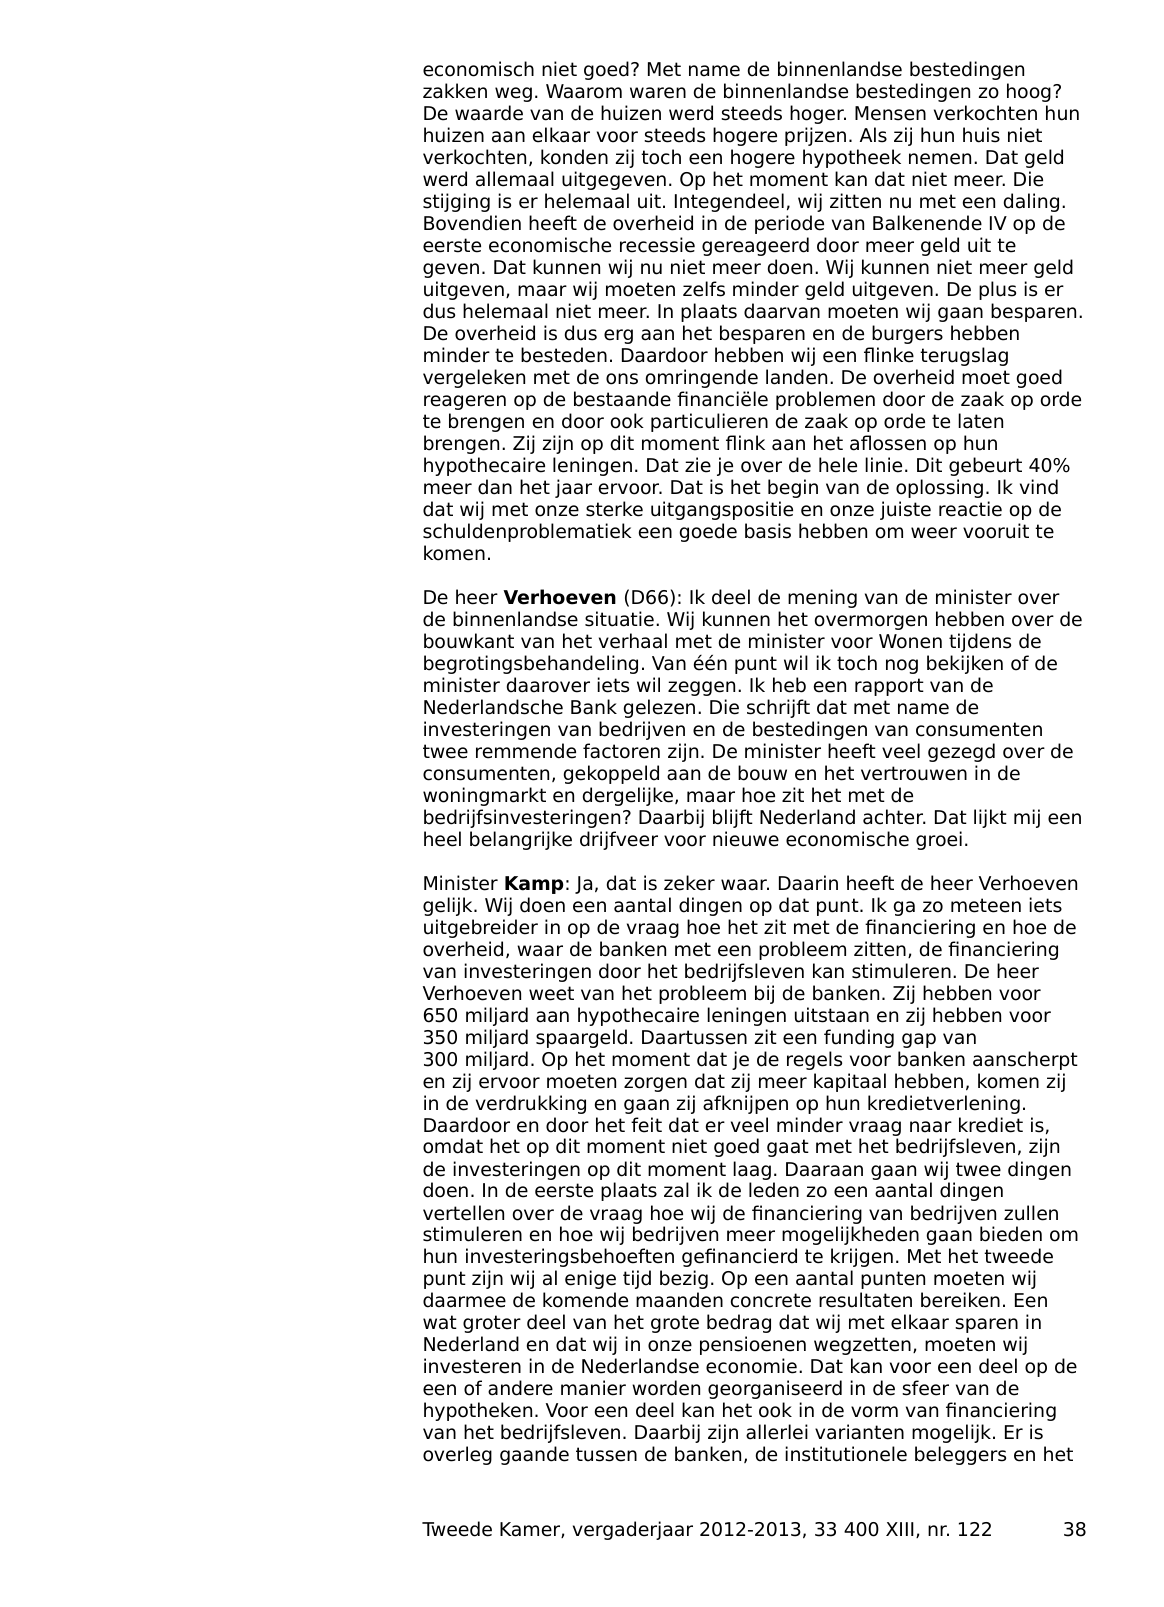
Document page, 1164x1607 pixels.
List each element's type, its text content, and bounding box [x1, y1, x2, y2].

text economisch niet goed? Met name de binnenlandse bestedingen zakken weg. Waarom waren de binnenlandse bestedingen zo hoog? De waarde van de huizen werd steeds hoger. Mensen verkochten hun huizen aan elkaar voor steeds hogere prijzen. Als zij hun huis niet verkochten, konden zij toch een hogere hypotheek nemen. Dat geld werd allemaal uitgegeven. Op het moment kan dat niet meer. Die stijging is er helemaal uit. Integendeel, wij zitten nu met een daling. Bovendien heeft de overheid in de periode van Balkenende IV op de eerste economische recessie gereageerd door meer geld uit te geven. Dat kunnen wij nu niet meer doen. Wij kunnen niet meer geld uitgeven, maar wij moeten zelfs minder geld uitgeven. De plus is er dus helemaal niet meer. In plaats daarvan moeten wij gaan besparen. De overheid is dus erg aan het besparen en de burgers hebben minder te besteden. Daardoor hebben wij een flinke terugslag vergeleken met de ons omringende landen. De overheid moet goed reageren op de bestaande financiële problemen door de zaak op orde te brengen en door ook particulieren de zaak op orde te laten brengen. Zij zijn op dit moment flink aan het aflossen op hun hypothecaire leningen. Dat zie je over de hele linie. Dit gebeurt 40% meer dan het jaar ervoor. Dat is het begin van de oplossing. Ik vind dat wij met onze sterke uitgangspositie en onze juiste reactie op de schuldenproblematiek een goede basis hebben om weer vooruit te komen. [422, 59, 1087, 564]
text De heer Verhoeven (D66): Ik deel de mening van de minister over de binnenlandse situatie. Wij kunnen het overmorgen hebben over de bouwkant van het verhaal met de minister voor Wonen tijdens de begrotingsbehandeling. Van één punt wil ik toch nog bekijken of de minister daarover iets wil zeggen. Ik heb een rapport van de Nederlandsche Bank gelezen. Die schrijft dat met name de investeringen van bedrijven en de bestedingen van consumenten twee remmende factoren zijn. De minister heeft veel gezegd over de consumenten, gekoppeld aan de bouw en het vertrouwen in de woningmarkt en dergelijke, maar hoe zit het met de bedrijfsinvesteringen? Daarbij blijft Nederland achter. Dat lijkt mij een heel belangrijke drijfveer voor nieuwe economische groei. [422, 587, 1087, 851]
text Minister Kamp: Ja, dat is zeker waar. Daarin heeft de heer Verhoeven gelijk. Wij doen een aantal dingen op dat punt. Ik ga zo meteen iets uitgebreider in op de vraag hoe het zit met de financiering en hoe de overheid, waar de banken met een probleem zitten, de financiering van investeringen door het bedrijfsleven kan stimuleren. De heer Verhoeven weet van het probleem bij de banken. Zij hebben voor 650 miljard aan hypothecaire leningen uitstaan en zij hebben voor 350 miljard spaargeld. Daartussen zit een funding gap van 300 miljard. Op het moment dat je de regels voor banken aanscherpt en zij ervoor moeten zorgen dat zij meer kapitaal hebben, komen zij in de verdrukking en gaan zij afknijpen op hun kredietverlening. Daardoor en door het feit dat er veel minder vraag naar krediet is, omdat het op dit moment niet goed gaat met het bedrijfsleven, zijn de investeringen op dit moment laag. Daaraan gaan wij twee dingen doen. In de eerste plaats zal ik de leden zo een aantal dingen vertellen over de vraag hoe wij de financiering van bedrijven zullen stimuleren en hoe wij bedrijven meer mogelijkheden gaan bieden om hun investeringsbehoeften gefinancierd te krijgen. Met het tweede punt zijn wij al enige tijd bezig. Op een aantal punten moeten wij daarmee de komende maanden concrete resultaten bereiken. Een wat groter deel van het grote bedrag dat wij met elkaar sparen in Nederland en dat wij in onze pensioenen wegzetten, moeten wij investeren in de Nederlandse economie. Dat kan voor een deel op de een of andere manier worden georganiseerd in de sfeer van de hypotheken. Voor een deel kan het ook in de vorm van financiering van het bedrijfsleven. Daarbij zijn allerlei varianten mogelijk. Er is overleg gaande tussen de banken, de institutionele beleggers en het [422, 873, 1087, 1466]
